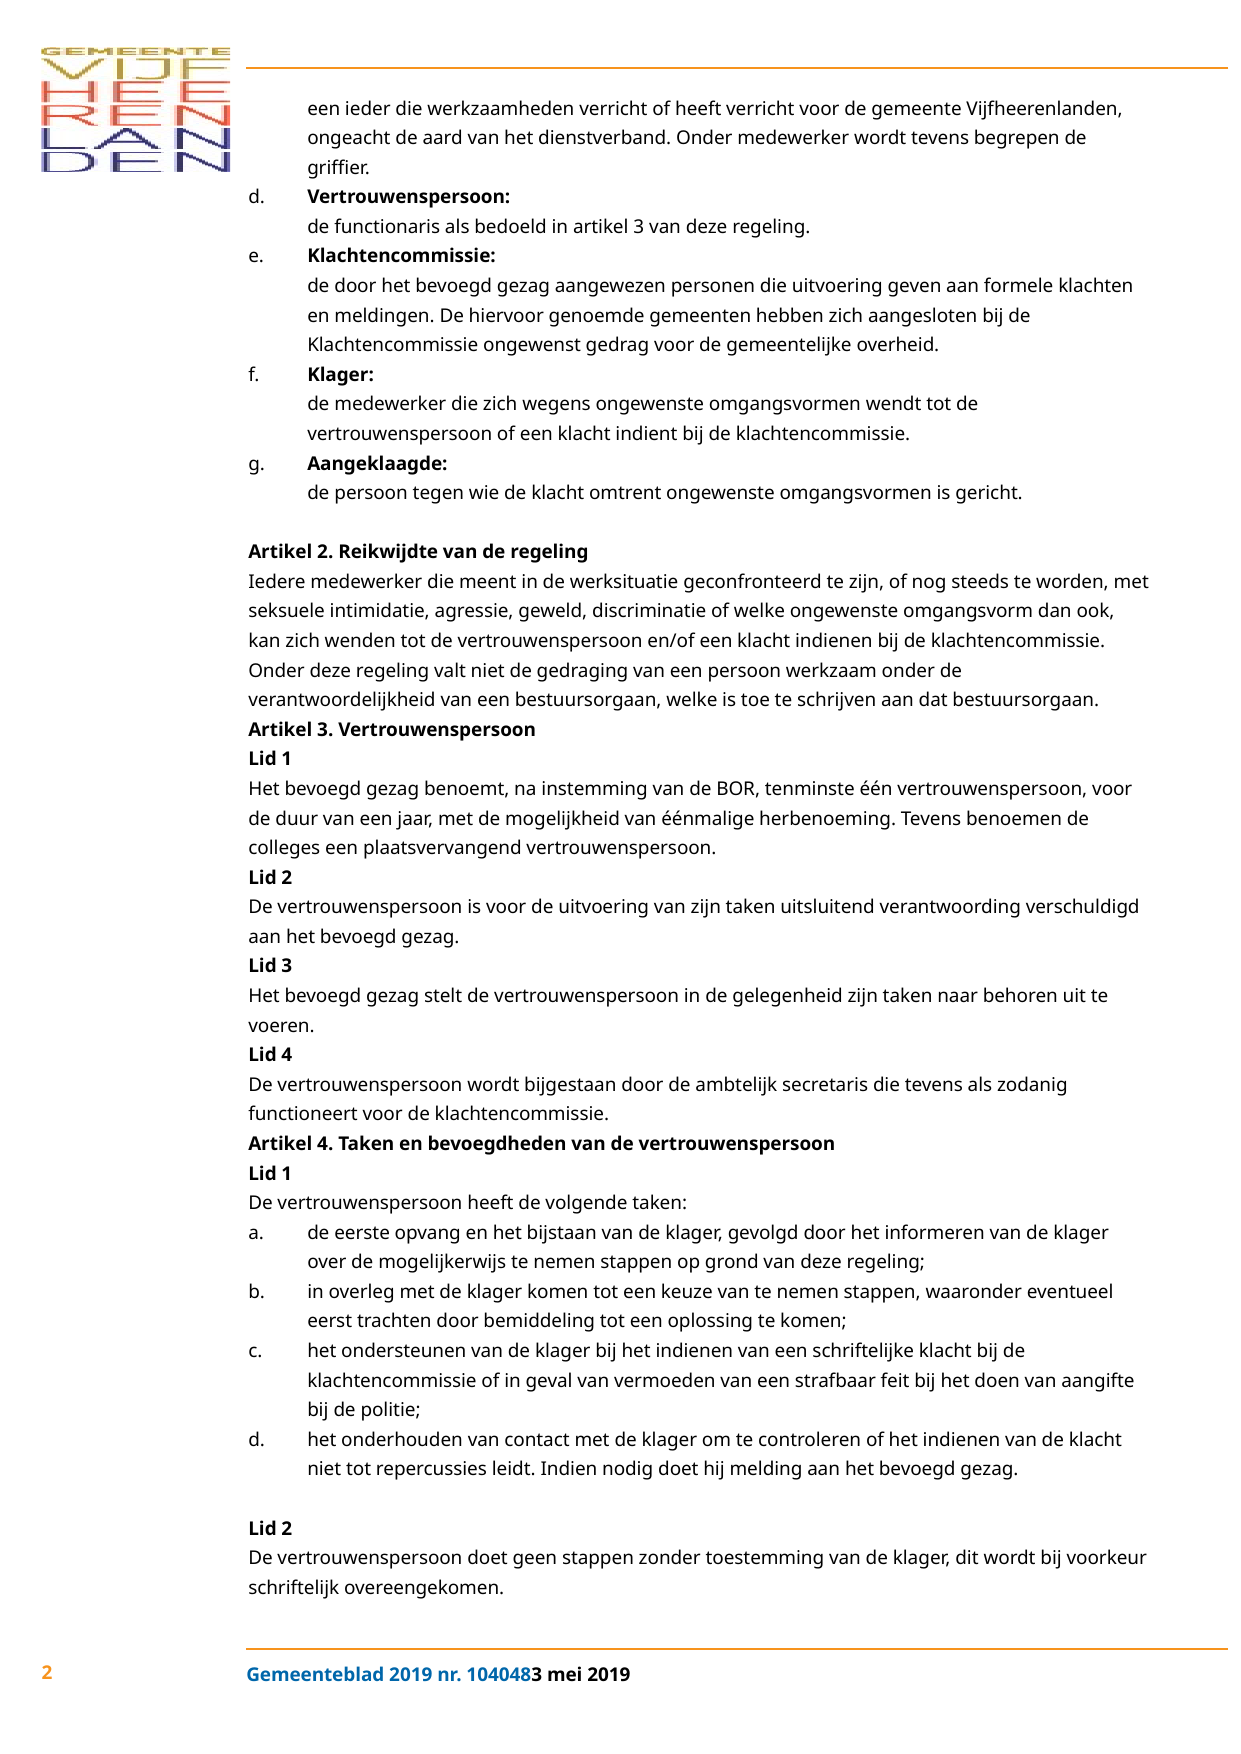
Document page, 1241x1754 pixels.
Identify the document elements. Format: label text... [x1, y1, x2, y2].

text Het bevoegd gezag benoemt, na instemming van de BOR, tenminste één vertrouwenspersoon, voor de duur van een jaar, met de mogelijkheid van éénmalige herbenoeming. Tevens benoemen de colleges een plaatsvervangend vertrouwenspersoon. [248, 775, 1152, 860]
list het onderhouden van contact met de klager om te controleren of het indienen van de klacht niet tot repercussies leidt. Indien nodig doet hij melding aan het bevoegd gezag. [248, 1426, 1152, 1481]
text Artikel 2. Reikwijdte van de regeling [248, 538, 1152, 564]
text Lid 3 [248, 953, 1152, 978]
list Klager: [248, 361, 1152, 387]
list Vertrouwenspersoon: [248, 183, 1152, 209]
list de persoon tegen wie de klacht omtrent ongewenste omgangsvormen is gericht. [248, 479, 1152, 505]
list in overleg met de klager komen tot een keuze van te nemen stappen, waaronder eventueel eerst trachten door bemiddeling tot een oplossing te komen; [248, 1278, 1152, 1333]
list Klachtencommissie: [248, 243, 1152, 268]
text Lid 2 [248, 1515, 1152, 1541]
text De vertrouwenspersoon doet geen stappen zonder toestemming van de klager, dit wordt bij voorkeur schriftelijk overeengekomen. [248, 1544, 1152, 1600]
list de door het bevoegd gezag aangewezen personen die uitvoering geven aan formele klachten en meldingen. De hiervoor genoemde gemeenten hebben zich aangesloten bij de Klachtencommissie ongewenst gedrag voor de gemeentelijke overheid. [248, 272, 1152, 357]
text De vertrouwenspersoon heeft de volgende taken: [248, 1189, 1152, 1215]
list Aangeklaagde: [248, 450, 1152, 476]
list het ondersteunen van de klager bij het indienen van een schriftelijke klacht bij de klachtencommissie of in geval van vermoeden van een strafbaar feit bij het doen van aangifte bij de politie; [248, 1337, 1152, 1422]
list de functionaris als bedoeld in artikel 3 van deze regeling. [248, 213, 1152, 239]
text Lid 4 [248, 1041, 1152, 1067]
text Lid 1 [248, 1160, 1152, 1186]
text Lid 1 [248, 746, 1152, 771]
text Het bevoegd gezag stelt de vertrouwenspersoon in de gelegenheid zijn taken naar behoren uit te voeren. [248, 982, 1152, 1038]
text De vertrouwenspersoon wordt bijgestaan door de ambtelijk secretaris die tevens als zodanig functioneert voor de klachtencommissie. [248, 1071, 1152, 1126]
text Lid 2 [248, 864, 1152, 890]
list de eerste opvang en het bijstaan van de klager, gevolgd door het informeren van de klager over de mogelijkerwijs te nemen stappen op grond van deze regeling; [248, 1219, 1152, 1274]
text Artikel 3. Vertrouwenspersoon [248, 716, 1152, 742]
text Iedere medewerker die meent in de werksituatie geconfronteerd te zijn, of nog steeds te worden, met seksuele intimidatie, agressie, geweld, discriminatie of welke ongewenste omgangsvorm dan ook, kan zich wenden tot de vertrouwenspersoon en/of een klacht indienen bij de klachtencommissie. Onder deze regeling valt niet de gedraging van een persoon werkzaam onder de verantwoordelijkheid van een bestuursorgaan, welke is toe te schrijven aan dat bestuursorgaan. [248, 568, 1152, 712]
list de medewerker die zich wegens ongewenste omgangsvormen wendt tot de vertrouwenspersoon of een klacht indient bij de klachtencommissie. [248, 391, 1152, 446]
text De vertrouwenspersoon is voor de uitvoering van zijn taken uitsluitend verantwoording verschuldigd aan het bevoegd gezag. [248, 893, 1152, 949]
picture [41, 47, 231, 172]
text Artikel 4. Taken en bevoegdheden van de vertrouwenspersoon [248, 1130, 1152, 1156]
list een ieder die werkzaamheden verricht of heeft verricht voor de gemeente Vijfheerenlanden, ongeacht de aard van het dienstverband. Onder medewerker wordt tevens begrepen de griffier. [248, 95, 1152, 180]
